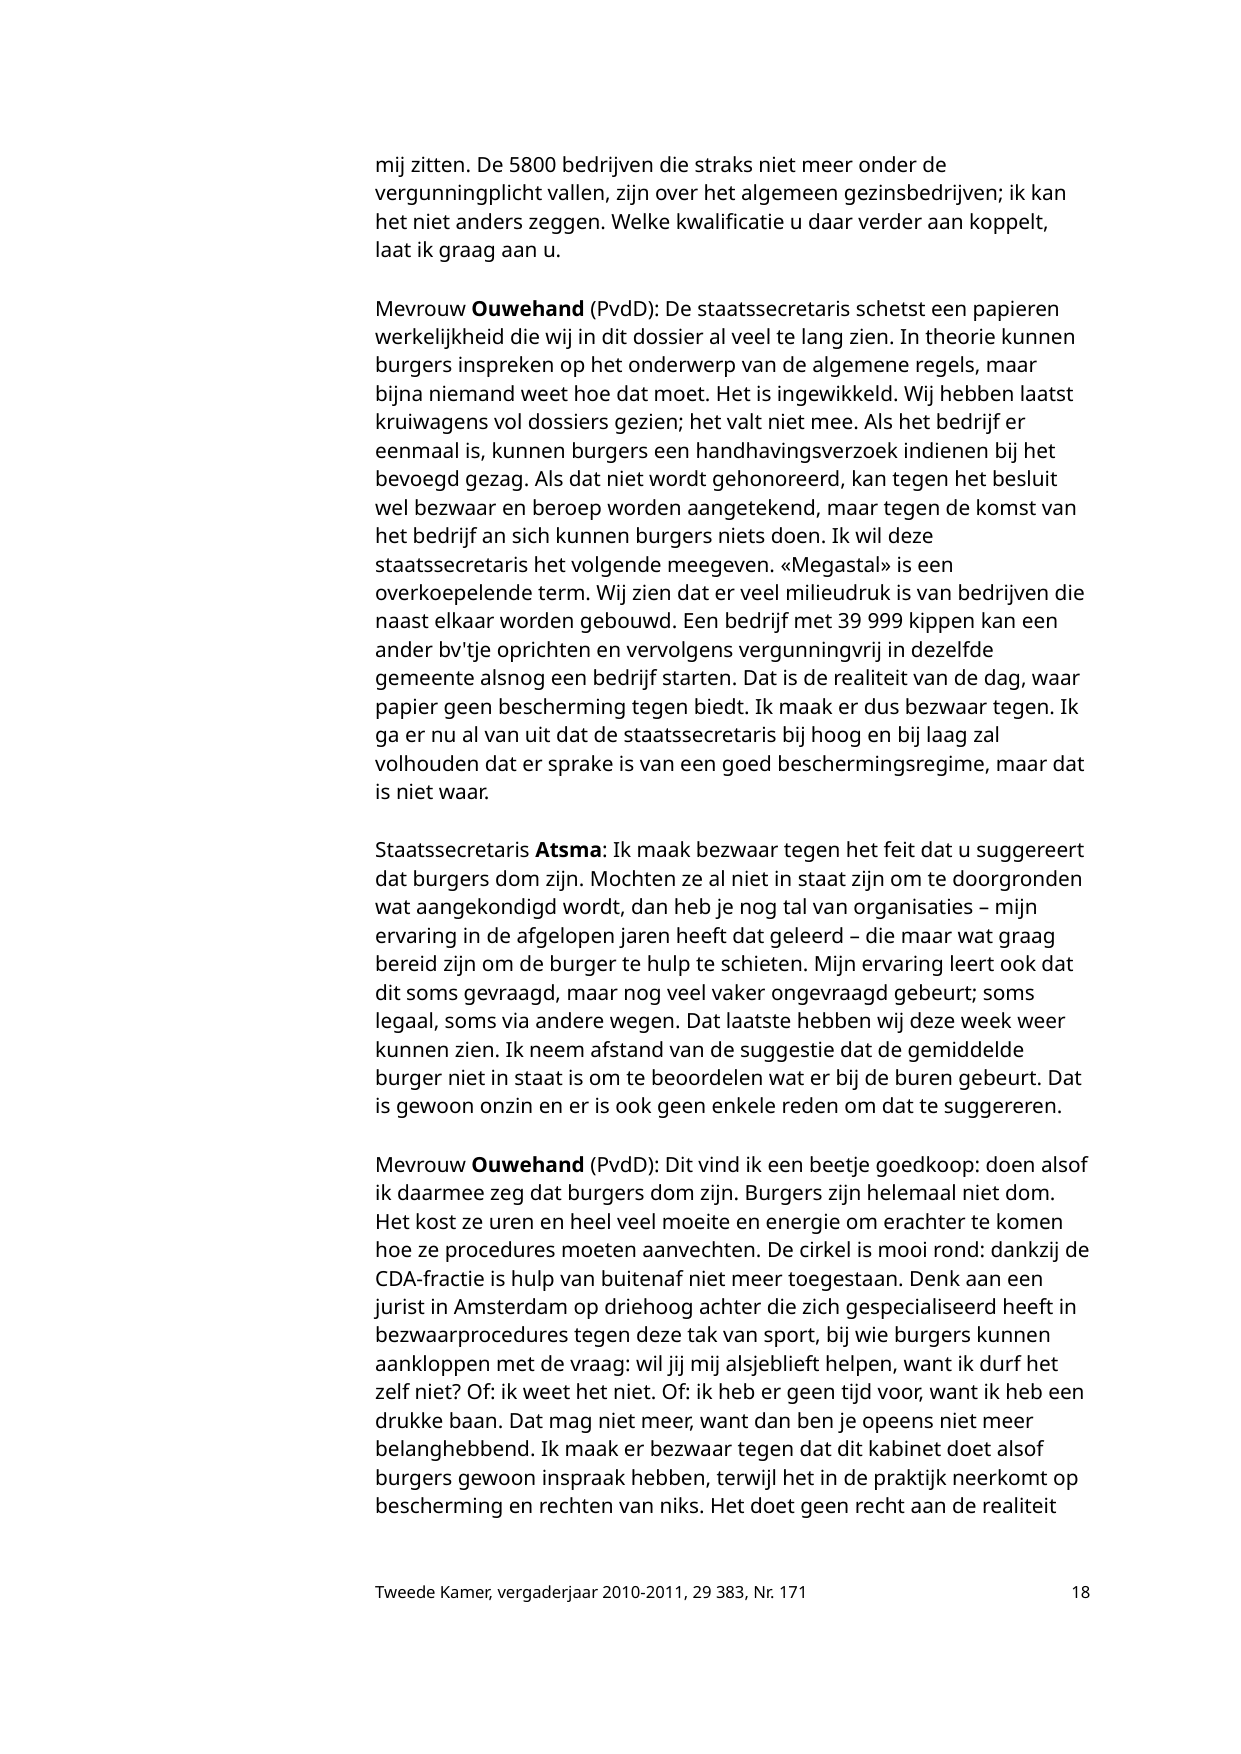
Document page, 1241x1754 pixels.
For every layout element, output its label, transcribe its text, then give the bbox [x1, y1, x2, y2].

text mij zitten. De 5800 bedrijven die straks niet meer onder de vergunningplicht vallen, zijn over het algemeen gezinsbedrijven; ik kan het niet anders zeggen. Welke kwalificatie u daar verder aan koppelt, laat ik graag aan u. [375, 150, 1090, 264]
text Staatssecretaris Atsma: Ik maak bezwaar tegen het feit dat u suggereert dat burgers dom zijn. Mochten ze al niet in staat zijn om te doorgronden wat aangekondigd wordt, dan heb je nog tal van organisaties – mijn ervaring in de afgelopen jaren heeft dat geleerd – die maar wat graag bereid zijn om de burger te hulp te schieten. Mijn ervaring leert ook dat dit soms gevraagd, maar nog veel vaker ongevraagd gebeurt; soms legaal, soms via andere wegen. Dat laatste hebben wij deze week weer kunnen zien. Ik neem afstand van de suggestie dat de gemiddelde burger niet in staat is om te beoordelen wat er bij de buren gebeurt. Dat is gewoon onzin en er is ook geen enkele reden om dat te suggereren. [375, 836, 1090, 1120]
text Mevrouw Ouwehand (PvdD): Dit vind ik een beetje goedkoop: doen alsof ik daarmee zeg dat burgers dom zijn. Burgers zijn helemaal niet dom. Het kost ze uren en heel veel moeite en energie om erachter te komen hoe ze procedures moeten aanvechten. De cirkel is mooi rond: dankzij de CDA-fractie is hulp van buitenaf niet meer toegestaan. Denk aan een jurist in Amsterdam op driehoog achter die zich gespecialiseerd heeft in bezwaarprocedures tegen deze tak van sport, bij wie burgers kunnen aankloppen met de vraag: wil jij mij alsjeblieft helpen, want ik durf het zelf niet? Of: ik weet het niet. Of: ik heb er geen tijd voor, want ik heb een drukke baan. Dat mag niet meer, want dan ben je opeens niet meer belanghebbend. Ik maak er bezwaar tegen dat dit kabinet doet alsof burgers gewoon inspraak hebben, terwijl het in de praktijk neerkomt op bescherming en rechten van niks. Het doet geen recht aan de realiteit [375, 1150, 1090, 1520]
text Mevrouw Ouwehand (PvdD): De staatssecretaris schetst een papieren werkelijkheid die wij in dit dossier al veel te lang zien. In theorie kunnen burgers inspreken op het onderwerp van de algemene regels, maar bijna niemand weet hoe dat moet. Het is ingewikkeld. Wij hebben laatst kruiwagens vol dossiers gezien; het valt niet mee. Als het bedrijf er eenmaal is, kunnen burgers een handhavingsverzoek indienen bij het bevoegd gezag. Als dat niet wordt gehonoreerd, kan tegen het besluit wel bezwaar en beroep worden aangetekend, maar tegen de komst van het bedrijf an sich kunnen burgers niets doen. Ik wil deze staatssecretaris het volgende meegeven. «Megastal» is een overkoepelende term. Wij zien dat er veel milieudruk is van bedrijven die naast elkaar worden gebouwd. Een bedrijf met 39 999 kippen kan een ander bv'tje oprichten en vervolgens vergunningvrij in dezelfde gemeente alsnog een bedrijf starten. Dat is de realiteit van de dag, waar papier geen bescherming tegen biedt. Ik maak er dus bezwaar tegen. Ik ga er nu al van uit dat de staatssecretaris bij hoog en bij laag zal volhouden dat er sprake is van een goed beschermingsregime, maar dat is niet waar. [375, 294, 1090, 806]
